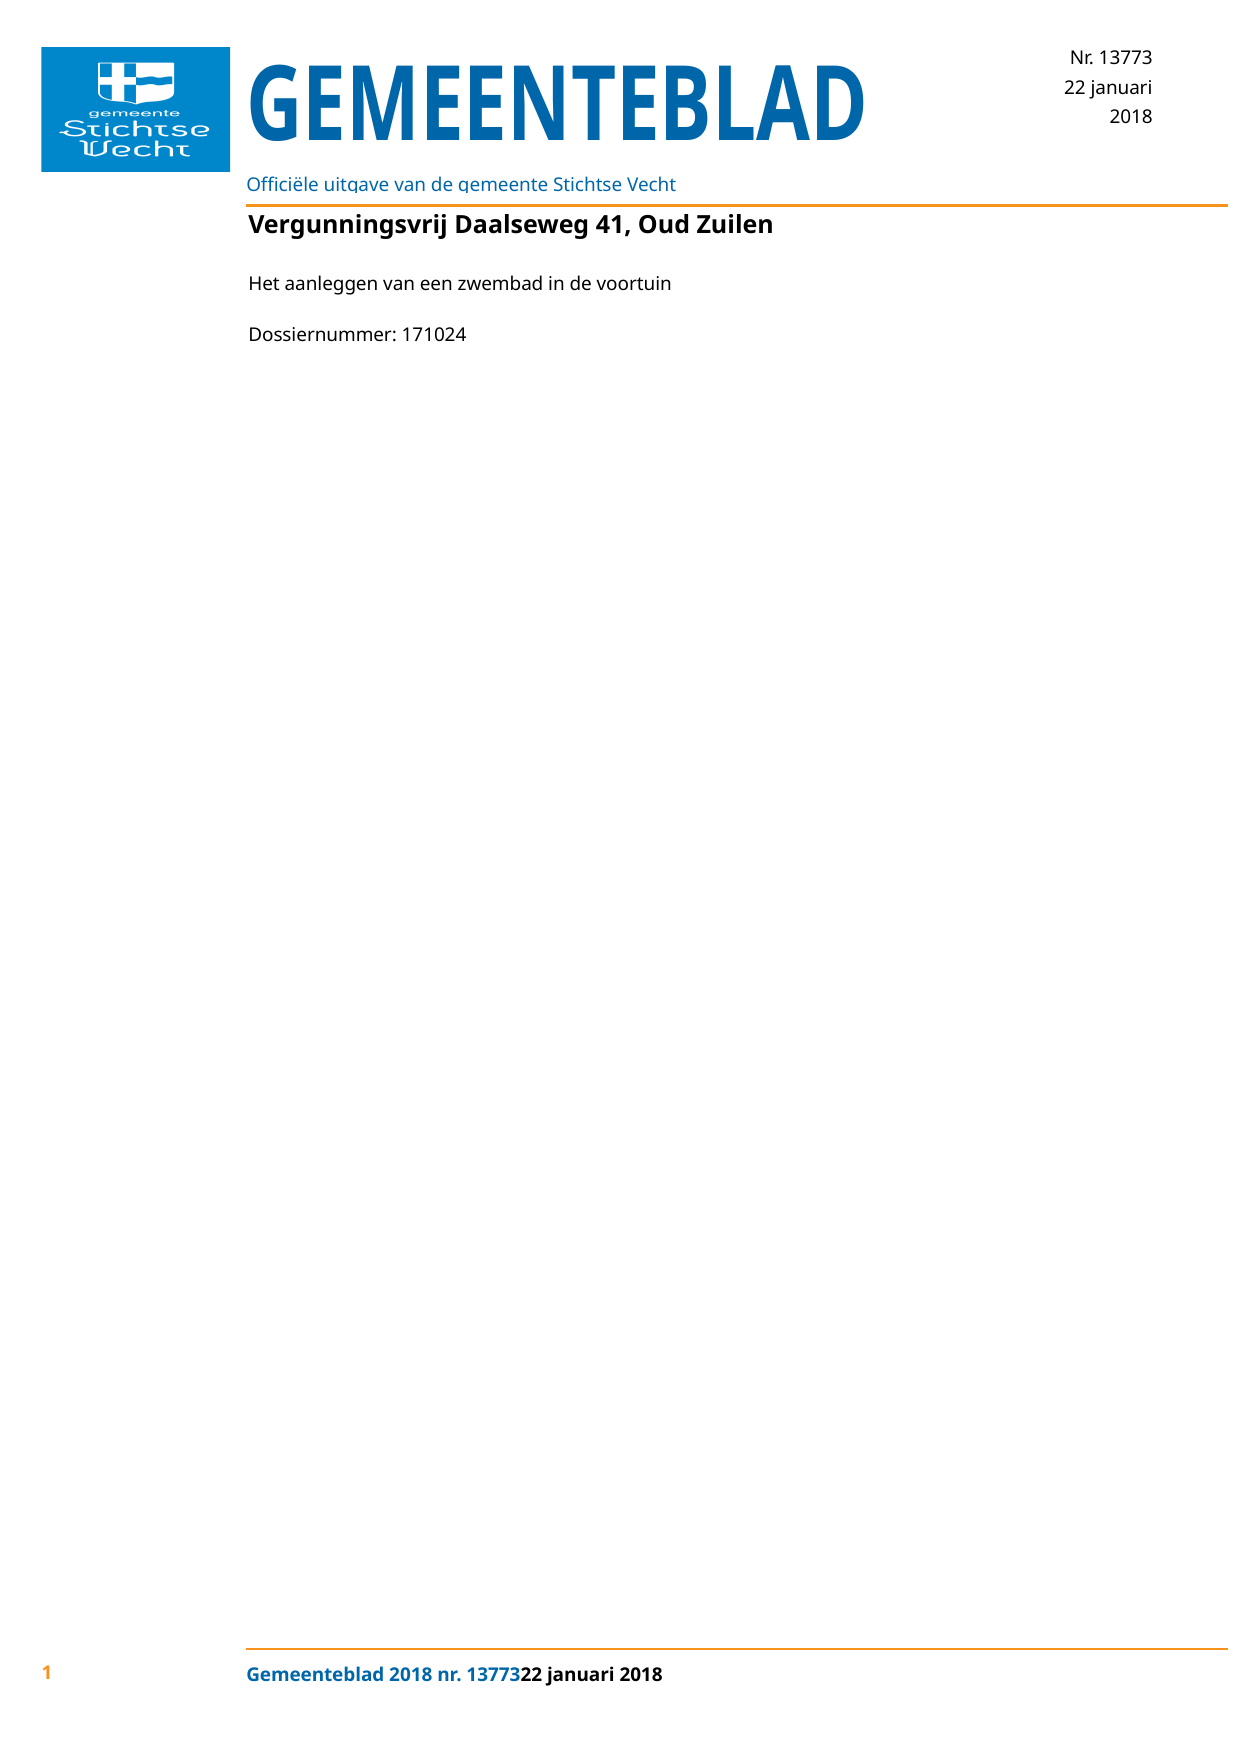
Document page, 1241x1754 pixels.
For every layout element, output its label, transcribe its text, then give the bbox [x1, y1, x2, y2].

picture [137, 63, 174, 103]
text Het aanleggen van een zwembad in de voortuin [248, 270, 1152, 296]
text Dossiernummer: 171024 [248, 321, 1152, 346]
picture [99, 63, 135, 101]
text Vergunningsvrij Daalseweg 41, Oud Zuilen [248, 207, 1152, 241]
